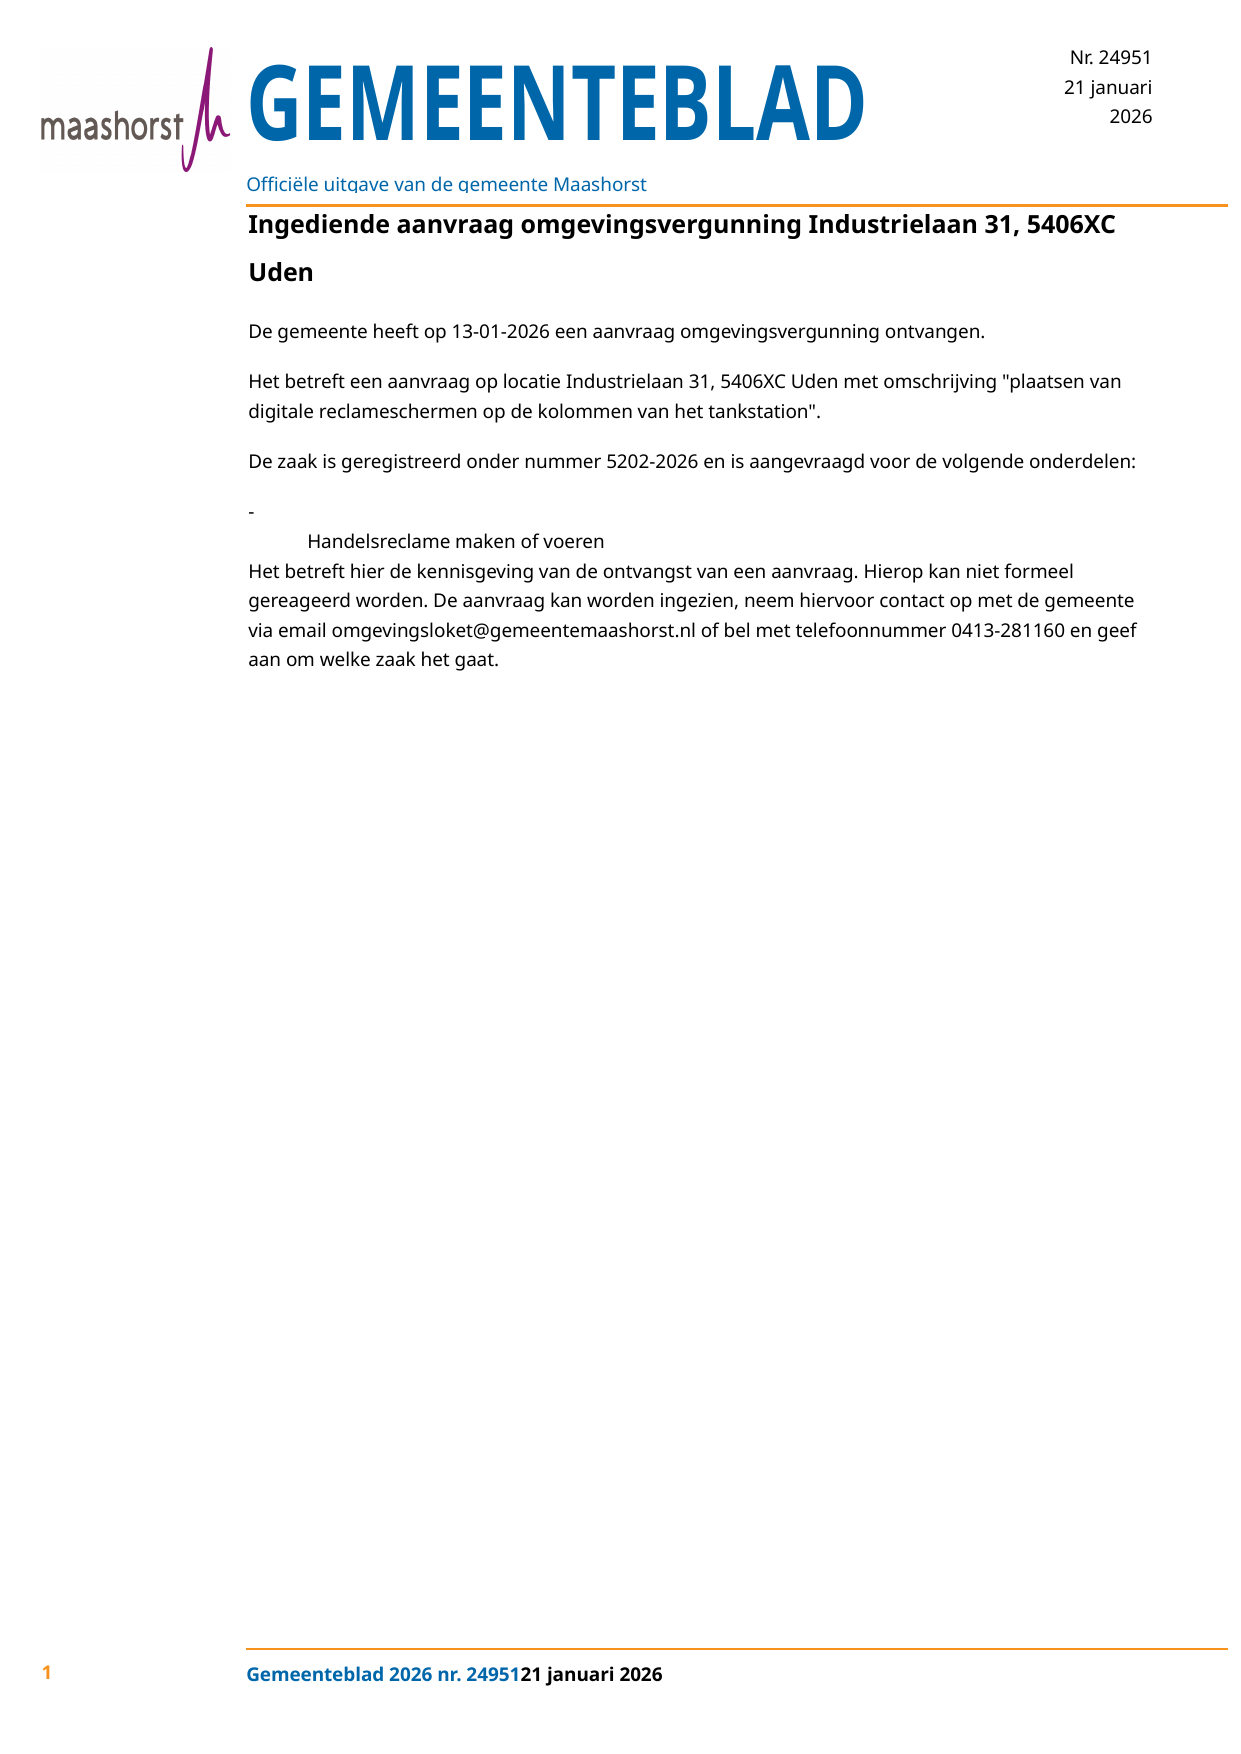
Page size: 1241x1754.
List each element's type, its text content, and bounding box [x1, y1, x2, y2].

text De zaak is geregistreerd onder nummer 5202-2026 en is aangevraagd voor de volgende onderdelen: [248, 448, 1152, 474]
list Handelsreclame maken of voeren [248, 528, 1152, 554]
text Het betreft hier de kennisgeving van de ontvangst van een aanvraag. Hierop kan niet formeel gereageerd worden. De aanvraag kan worden ingezien, neem hiervoor contact op met de gemeente via email omgevingsloket@gemeentemaashorst.nl of bel met telefoonnummer 0413-281160 en geef aan om welke zaak het gaat. [248, 558, 1152, 672]
text De gemeente heeft op 13-01-2026 een aanvraag omgevingsvergunning ontvangen. [248, 318, 1152, 344]
text Het betreft een aanvraag op locatie Industrielaan 31, 5406XC Uden met omschrijving "plaatsen van digitale reclameschermen op de kolommen van het tankstation". [248, 368, 1152, 424]
text Ingediende aanvraag omgevingsvergunning Industrielaan 31, 5406XC Uden [248, 207, 1152, 288]
picture [41, 47, 231, 172]
